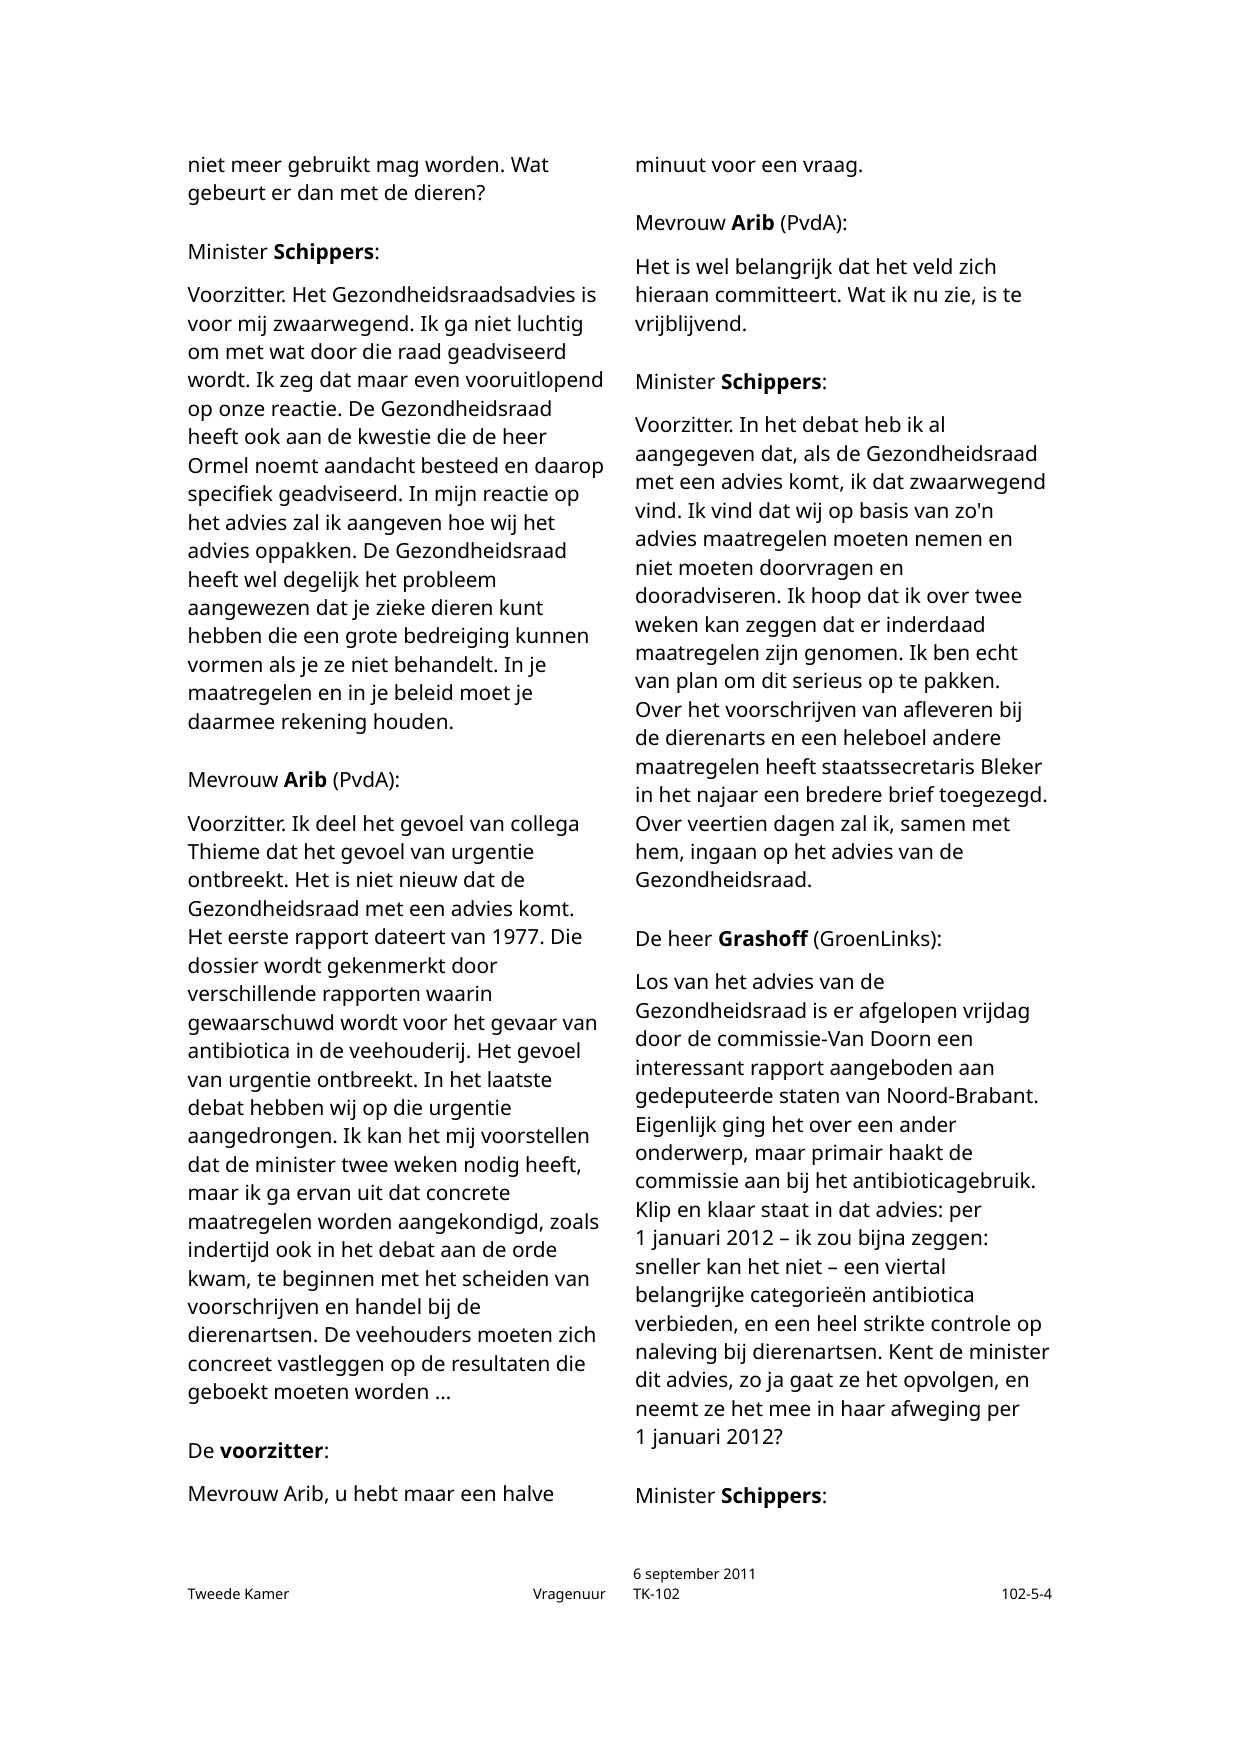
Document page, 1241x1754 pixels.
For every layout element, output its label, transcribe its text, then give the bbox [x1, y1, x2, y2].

text minuut voor een vraag. [635, 150, 1053, 178]
text Mevrouw Arib (PvdA): [635, 208, 1053, 237]
text Minister Schippers: [635, 1481, 1053, 1509]
text Het is wel belangrijk dat het veld zich hieraan committeert. Wat ik nu zie, is te vrijblijvend. [635, 252, 1053, 337]
text Mevrouw Arib (PvdA): [187, 765, 605, 794]
text Mevrouw Arib, u hebt maar een halve [187, 1479, 605, 1508]
text niet meer gebruikt mag worden. Wat gebeurt er dan met de dieren? [187, 150, 605, 207]
text Voorzitter. Het Gezondheidsraadsadvies is voor mij zwaarwegend. Ik ga niet luchtig om met wat door die raad geadviseerd wordt. Ik zeg dat maar even vooruitlopend op onze reactie. De Gezondheidsraad heeft ook aan de kwestie die de heer Ormel noemt aandacht besteed en daarop specifiek geadviseerd. In mijn reactie op het advies zal ik aangeven hoe wij het advies oppakken. De Gezondheidsraad heeft wel degelijk het probleem aangewezen dat je zieke dieren kunt hebben die een grote bedreiging kunnen vormen als je ze niet behandelt. In je maatregelen en in je beleid moet je daarmee rekening houden. [187, 280, 605, 735]
text Over het voorschrijven van afleveren bij de dierenarts en een heleboel andere maatregelen heeft staatssecretaris Bleker in het najaar een bredere brief toegezegd. Over veertien dagen zal ik, samen met hem, ingaan op het advies van de Gezondheidsraad. [635, 695, 1053, 894]
text Minister Schippers: [187, 237, 605, 265]
text Los van het advies van de Gezondheidsraad is er afgelopen vrijdag door de commissie-Van Doorn een interessant rapport aangeboden aan gedeputeerde staten van Noord-Brabant. Eigenlijk ging het over een ander onderwerp, maar primair haakt de commissie aan bij het antibioticagebruik. Klip en klaar staat in dat advies: per 1 januari 2012 – ik zou bijna zeggen: sneller kan het niet – een viertal belangrijke categorieën antibiotica verbieden, en een heel strikte controle op naleving bij dierenartsen. Kent de minister dit advies, zo ja gaat ze het opvolgen, en neemt ze het mee in haar afweging per 1 januari 2012? [635, 967, 1053, 1451]
text De voorzitter: [187, 1436, 605, 1464]
text Voorzitter. Ik deel het gevoel van collega Thieme dat het gevoel van urgentie ontbreekt. Het is niet nieuw dat de Gezondheidsraad met een advies komt. Het eerste rapport dateert van 1977. Die dossier wordt gekenmerkt door verschillende rapporten waarin gewaarschuwd wordt voor het gevaar van antibiotica in de veehouderij. Het gevoel van urgentie ontbreekt. In het laatste debat hebben wij op die urgentie aangedrongen. Ik kan het mij voorstellen dat de minister twee weken nodig heeft, maar ik ga ervan uit dat concrete maatregelen worden aangekondigd, zoals indertijd ook in het debat aan de orde kwam, te beginnen met het scheiden van voorschrijven en handel bij de dierenartsen. De veehouders moeten zich concreet vastleggen op de resultaten die geboekt moeten worden … [187, 809, 605, 1406]
text Voorzitter. In het debat heb ik al aangegeven dat, als de Gezondheidsraad met een advies komt, ik dat zwaarwegend vind. Ik vind dat wij op basis van zo'n advies maatregelen moeten nemen en niet moeten doorvragen en dooradviseren. Ik hoop dat ik over twee weken kan zeggen dat er inderdaad maatregelen zijn genomen. Ik ben echt van plan om dit serieus op te pakken. [635, 411, 1053, 695]
text De heer Grashoff (GroenLinks): [635, 924, 1053, 952]
text Minister Schippers: [635, 367, 1053, 396]
